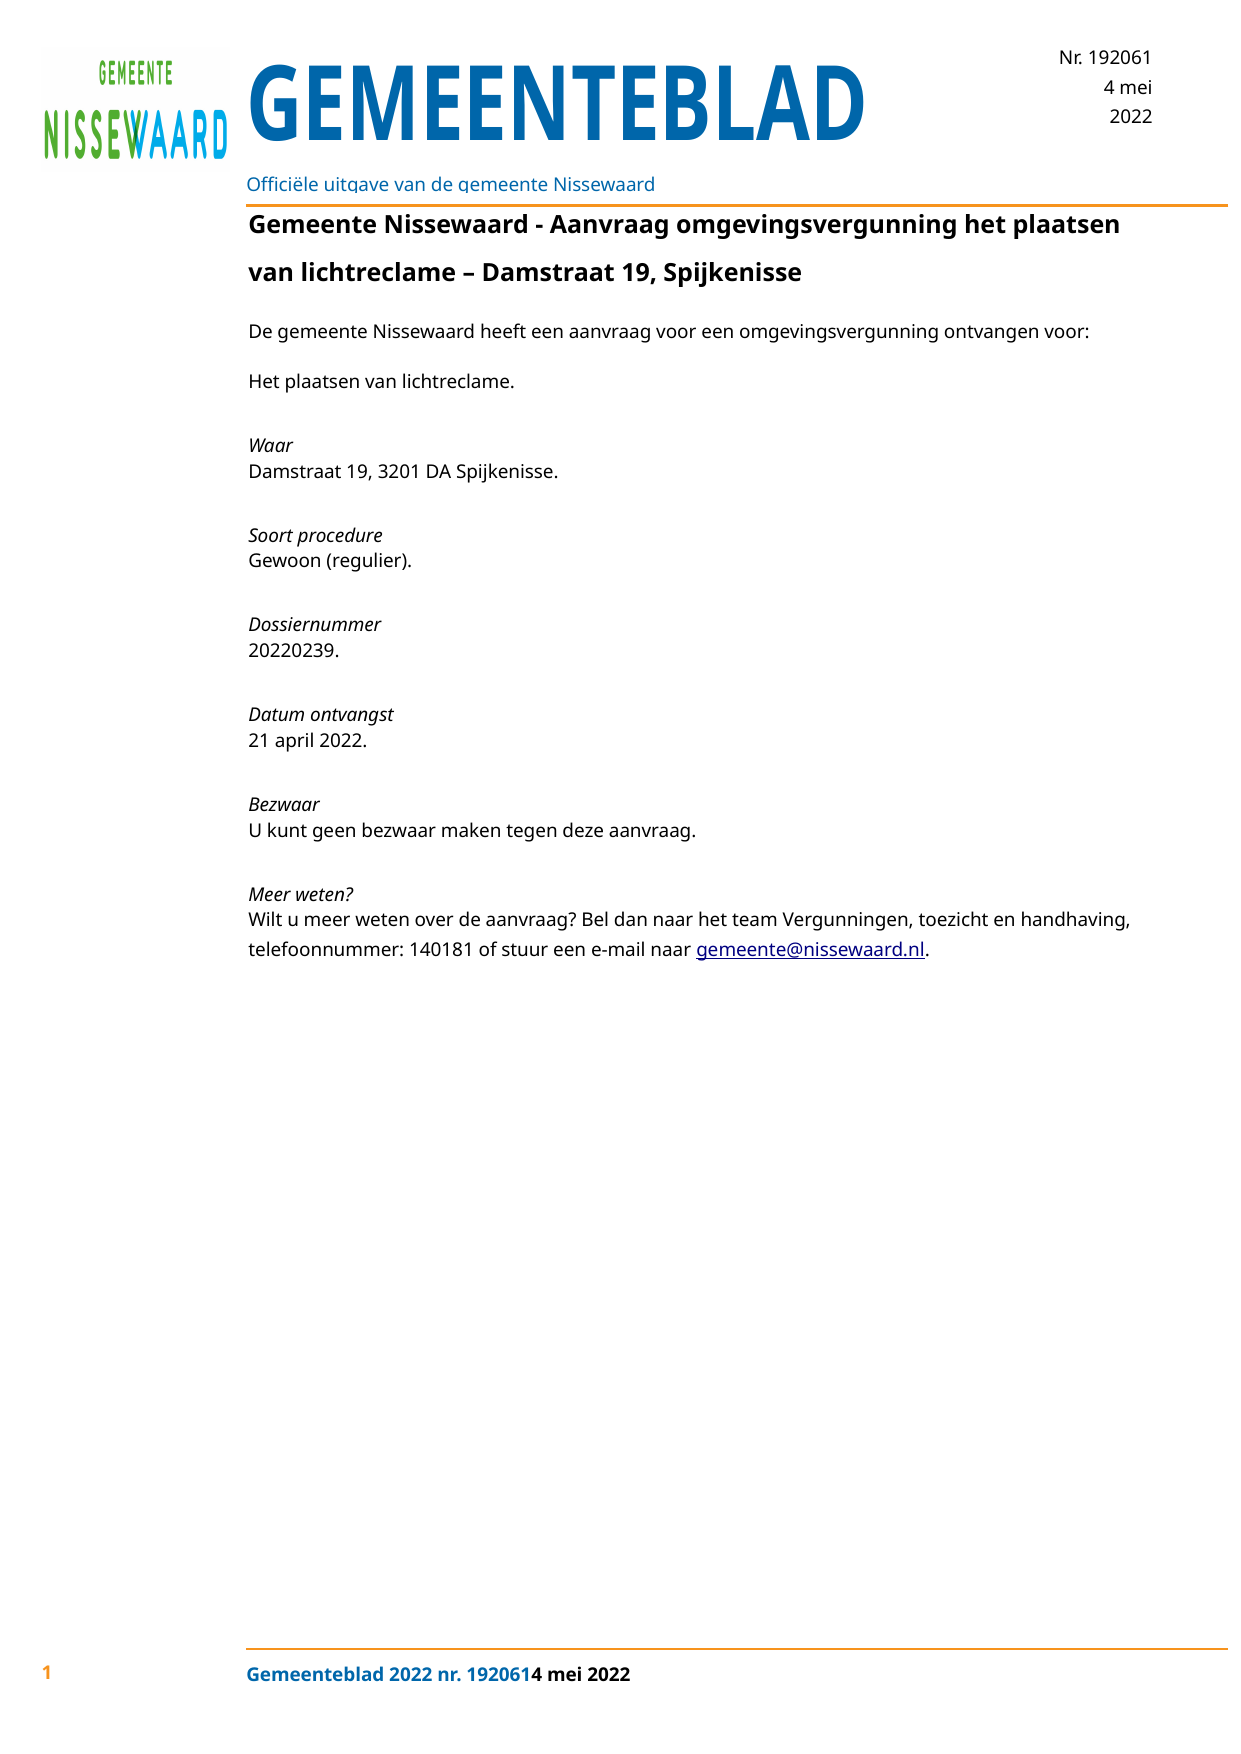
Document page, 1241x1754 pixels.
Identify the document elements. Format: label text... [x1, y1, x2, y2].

text Meer weten? [248, 881, 1152, 906]
text De gemeente Nissewaard heeft een aanvraag voor een omgevingsvergunning ontvangen voor: [248, 318, 1152, 344]
text Het plaatsen van lichtreclame. [248, 368, 1152, 394]
text Gewoon (regulier). [248, 548, 1152, 573]
text Soort procedure [248, 522, 1152, 548]
text 21 april 2022. [248, 727, 1152, 753]
text Gemeente Nissewaard - Aanvraag omgevingsvergunning het plaatsen van lichtreclame – Damstraat 19, Spijkenisse [248, 207, 1152, 288]
text Dossiernummer [248, 612, 1152, 637]
text Wilt u meer weten over de aanvraag? Bel dan naar het team Vergunningen, toezicht en handhaving, telefoonnummer: 140181 of stuur een e-mail naar gemeente@nissewaard.nl. [248, 906, 1152, 962]
picture [41, 47, 231, 172]
text U kunt geen bezwaar maken tegen deze aanvraag. [248, 817, 1152, 842]
text Waar [248, 432, 1152, 458]
text 20220239. [248, 637, 1152, 663]
text Bezwaar [248, 791, 1152, 817]
text Datum ontvangst [248, 701, 1152, 727]
text Damstraat 19, 3201 DA Spijkenisse. [248, 458, 1152, 484]
